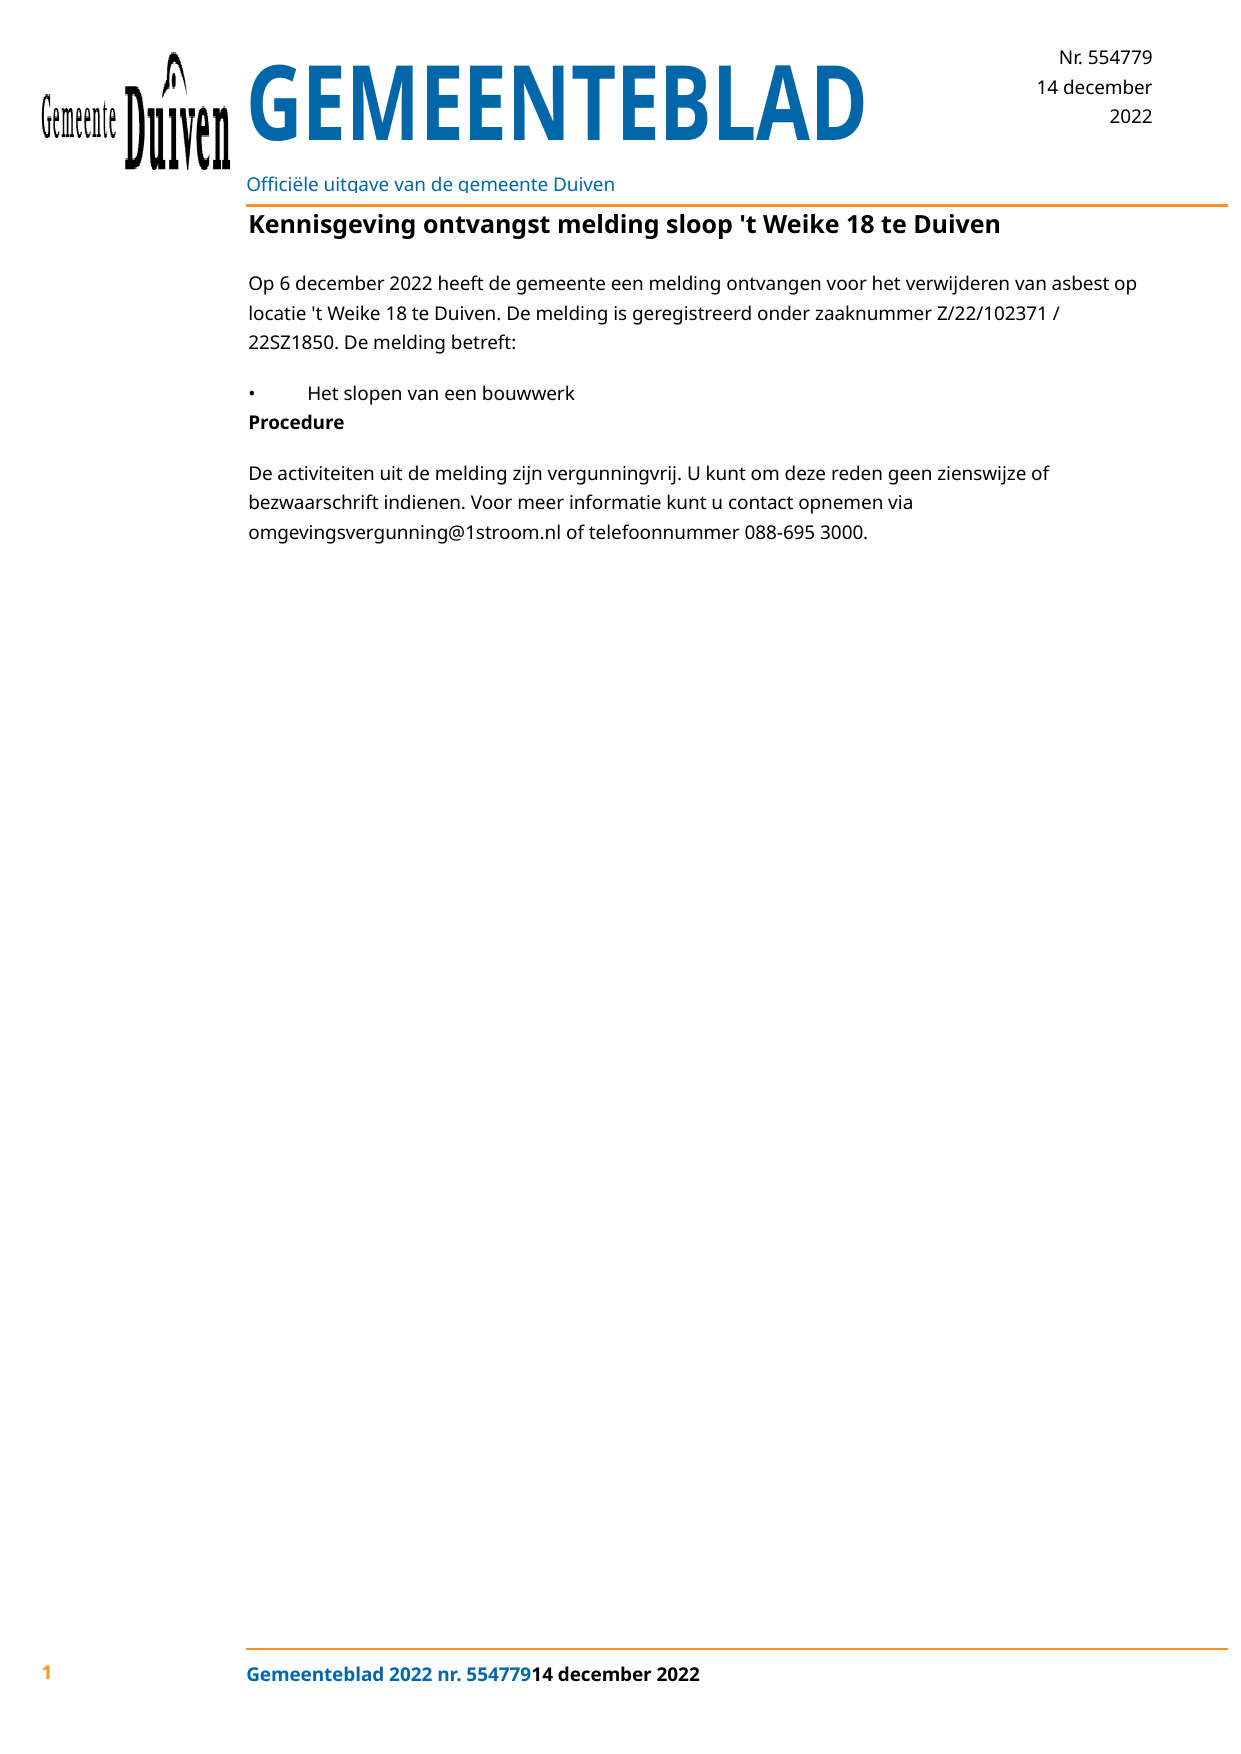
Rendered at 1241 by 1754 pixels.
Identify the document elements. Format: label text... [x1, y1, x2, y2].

picture [41, 47, 231, 172]
text Kennisgeving ontvangst melding sloop 't Weike 18 te Duiven [248, 207, 1152, 241]
list Het slopen van een bouwwerk [248, 380, 1152, 406]
text Op 6 december 2022 heeft de gemeente een melding ontvangen voor het verwijderen van asbest op locatie 't Weike 18 te Duiven. De melding is geregistreerd onder zaaknummer Z/22/102371 / 22SZ1850. De melding betreft: [248, 270, 1152, 355]
text De activiteiten uit de melding zijn vergunningvrij. U kunt om deze reden geen zienswijze of bezwaarschrift indienen. Voor meer informatie kunt u contact opnemen via omgevingsvergunning@1stroom.nl of telefoonnummer 088-695 3000. [248, 460, 1152, 545]
text Procedure [248, 409, 1152, 435]
